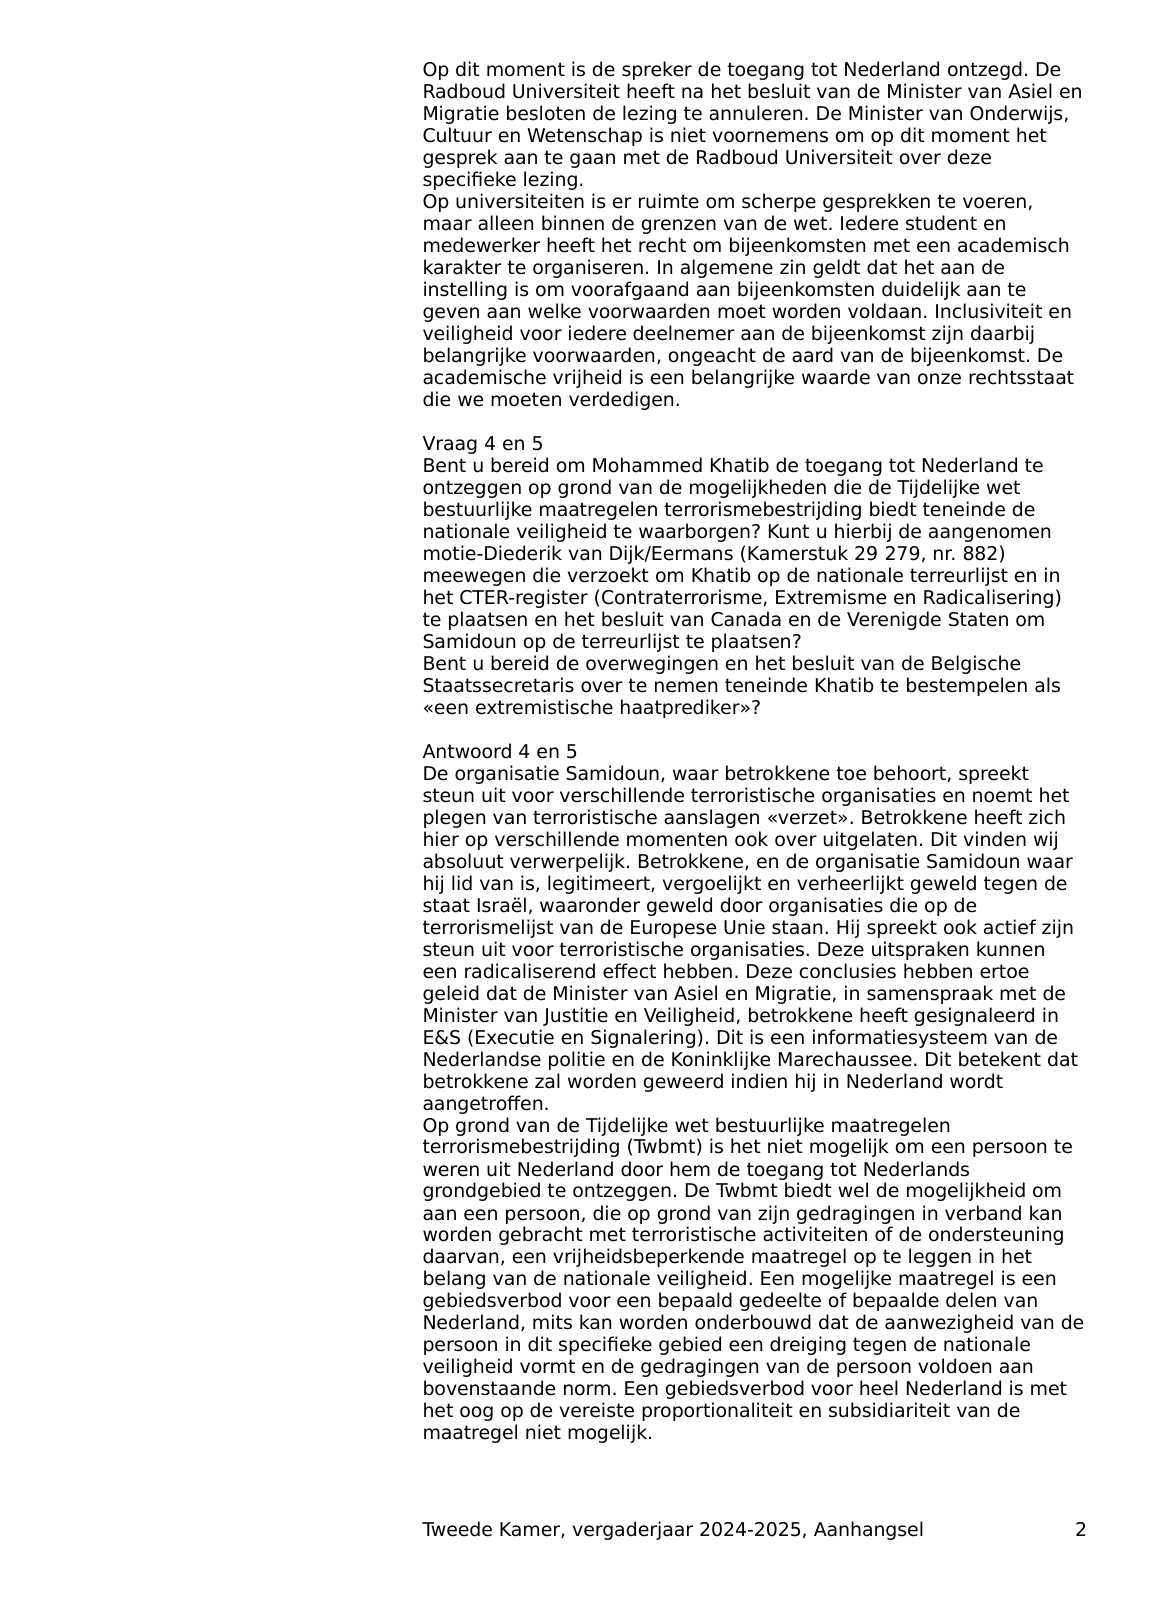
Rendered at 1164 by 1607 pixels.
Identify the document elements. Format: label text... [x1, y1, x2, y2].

text Antwoord 4 en 5 [422, 741, 1087, 763]
text Op dit moment is de spreker de toegang tot Nederland ontzegd. De Radboud Universiteit heeft na het besluit van de Minister van Asiel en Migratie besloten de lezing te annuleren. De Minister van Onderwijs, Cultuur en Wetenschap is niet voornemens om op dit moment het gesprek aan te gaan met de Radboud Universiteit over deze specifieke lezing. [422, 59, 1087, 191]
text De organisatie Samidoun, waar betrokkene toe behoort, spreekt steun uit voor verschillende terroristische organisaties en noemt het plegen van terroristische aanslagen «verzet». Betrokkene heeft zich hier op verschillende momenten ook over uitgelaten. Dit vinden wij absoluut verwerpelijk. Betrokkene, en de organisatie Samidoun waar hij lid van is, legitimeert, vergoelijkt en verheerlijkt geweld tegen de staat Israël, waaronder geweld door organisaties die op de terrorismelijst van de Europese Unie staan. Hij spreekt ook actief zijn steun uit voor terroristische organisaties. Deze uitspraken kunnen een radicaliserend effect hebben. Deze conclusies hebben ertoe geleid dat de Minister van Asiel en Migratie, in samenspraak met de Minister van Justitie en Veiligheid, betrokkene heeft gesignaleerd in E&S (Executie en Signalering). Dit is een informatiesysteem van de Nederlandse politie en de Koninklijke Marechaussee. Dit betekent dat betrokkene zal worden geweerd indien hij in Nederland wordt aangetroffen. [422, 763, 1087, 1114]
text Vraag 4 en 5 [422, 433, 1087, 455]
text Op grond van de Tijdelijke wet bestuurlijke maatregelen terrorismebestrijding (Twbmt) is het niet mogelijk om een persoon te weren uit Nederland door hem de toegang tot Nederlands grondgebied te ontzeggen. De Twbmt biedt wel de mogelijkheid om aan een persoon, die op grond van zijn gedragingen in verband kan worden gebracht met terroristische activiteiten of de ondersteuning daarvan, een vrijheidsbeperkende maatregel op te leggen in het belang van de nationale veiligheid. Een mogelijke maatregel is een gebiedsverbod voor een bepaald gedeelte of bepaalde delen van Nederland, mits kan worden onderbouwd dat de aanwezigheid van de persoon in dit specifieke gebied een dreiging tegen de nationale veiligheid vormt en de gedragingen van de persoon voldoen aan bovenstaande norm. Een gebiedsverbod voor heel Nederland is met het oog op de vereiste proportionaliteit en subsidiariteit van de maatregel niet mogelijk. [422, 1114, 1087, 1444]
text Bent u bereid om Mohammed Khatib de toegang tot Nederland te ontzeggen op grond van de mogelijkheden die de Tijdelijke wet bestuurlijke maatregelen terrorismebestrijding biedt teneinde de nationale veiligheid te waarborgen? Kunt u hierbij de aangenomen motie-Diederik van Dijk/Eermans (Kamerstuk 29 279, nr. 882) meewegen die verzoekt om Khatib op de nationale terreurlijst en in het CTER-register (Contraterrorisme, Extremisme en Radicalisering) te plaatsen en het besluit van Canada en de Verenigde Staten om Samidoun op de terreurlijst te plaatsen? [422, 455, 1087, 653]
text Op universiteiten is er ruimte om scherpe gesprekken te voeren, maar alleen binnen de grenzen van de wet. Iedere student en medewerker heeft het recht om bijeenkomsten met een academisch karakter te organiseren. In algemene zin geldt dat het aan de instelling is om voorafgaand aan bijeenkomsten duidelijk aan te geven aan welke voorwaarden moet worden voldaan. Inclusiviteit en veiligheid voor iedere deelnemer aan de bijeenkomst zijn daarbij belangrijke voorwaarden, ongeacht de aard van de bijeenkomst. De academische vrijheid is een belangrijke waarde van onze rechtsstaat die we moeten verdedigen. [422, 191, 1087, 411]
text Bent u bereid de overwegingen en het besluit van de Belgische Staatssecretaris over te nemen teneinde Khatib te bestempelen als «een extremistische haatprediker»? [422, 653, 1087, 719]
